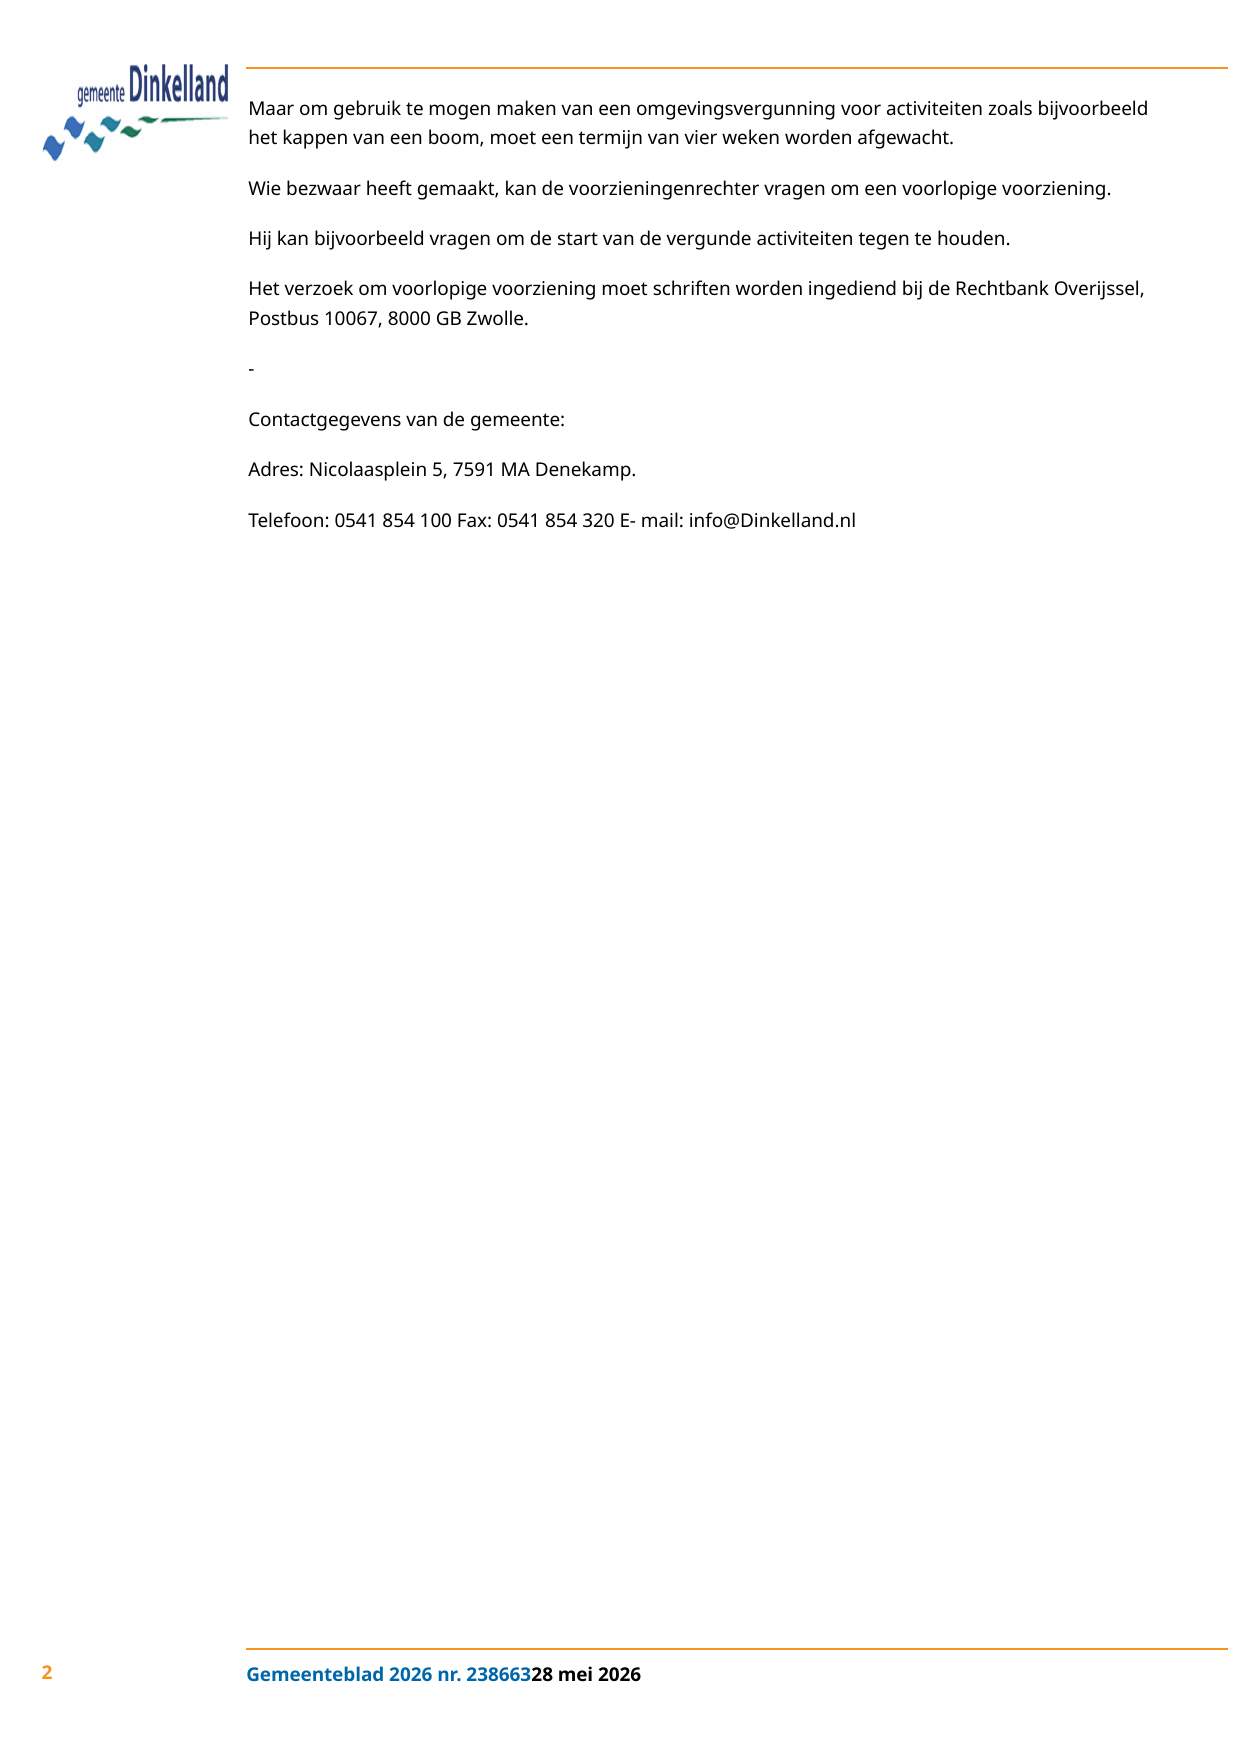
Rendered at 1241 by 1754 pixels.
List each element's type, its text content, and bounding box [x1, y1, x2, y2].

text Telefoon: 0541 854 100 Fax: 0541 854 320 E- mail: info@Dinkelland.nl [248, 507, 1152, 533]
text Wie bezwaar heeft gemaakt, kan de voorzieningenrechter vragen om een voorlopige voorziening. [248, 175, 1152, 201]
text Maar om gebruik te mogen maken van een omgevingsvergunning voor activiteiten zoals bijvoorbeeld het kappen van een boom, moet een termijn van vier weken worden afgewacht. [248, 95, 1152, 150]
text - [248, 356, 1152, 381]
text Hij kan bijvoorbeeld vragen om de start van de vergunde activiteiten tegen te houden. [248, 225, 1152, 251]
text Contactgegevens van de gemeente: [248, 406, 1152, 432]
text Het verzoek om voorlopige voorziening moet schriften worden ingediend bij de Rechtbank Overijssel, Postbus 10067, 8000 GB Zwolle. [248, 276, 1152, 331]
picture [41, 47, 231, 172]
text Adres: Nicolaasplein 5, 7591 MA Denekamp. [248, 456, 1152, 482]
